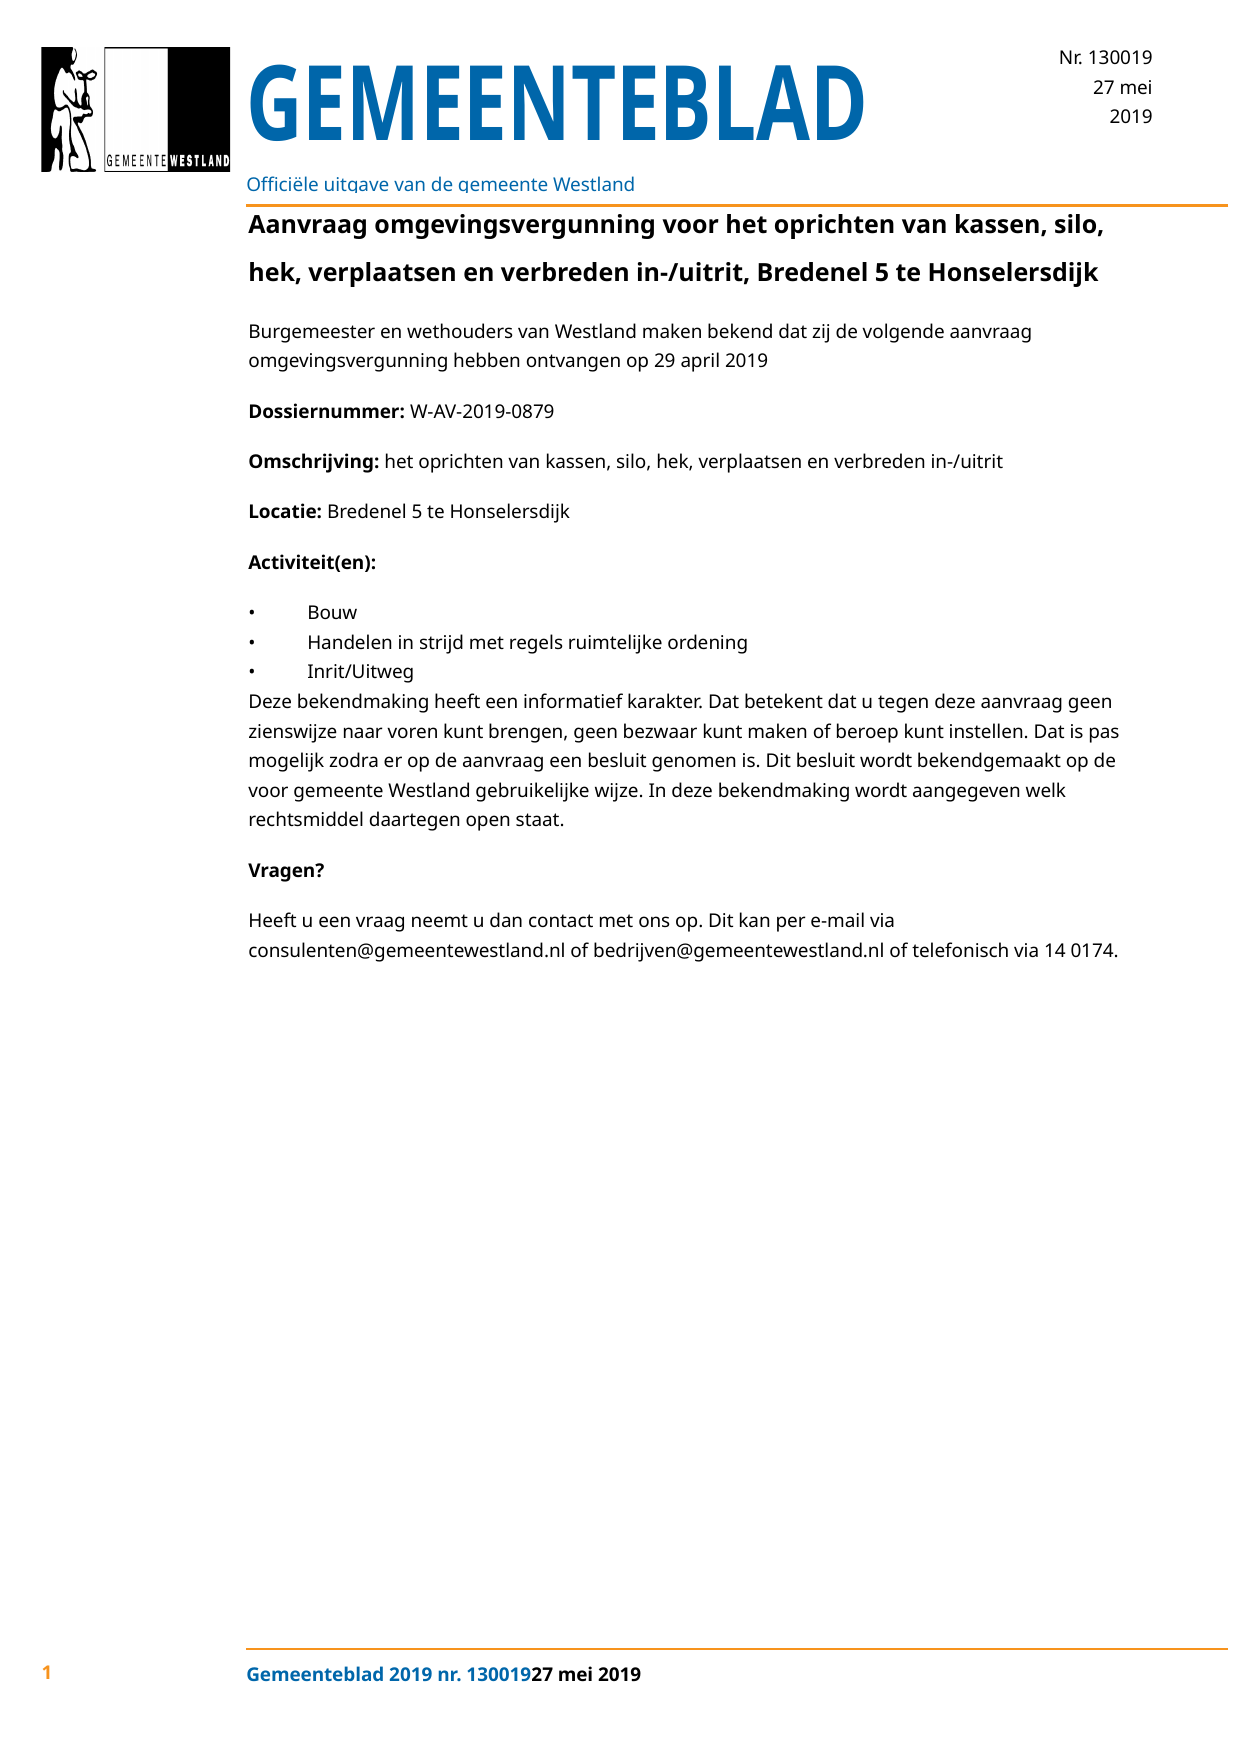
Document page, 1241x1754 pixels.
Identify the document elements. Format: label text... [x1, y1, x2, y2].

picture [41, 47, 231, 172]
list Inrit/Uitweg [248, 659, 1152, 684]
list Bouw [248, 599, 1152, 625]
text Deze bekendmaking heeft een informatief karakter. Dat betekent dat u tegen deze aanvraag geen zienswijze naar voren kunt brengen, geen bezwaar kunt maken of beroep kunt instellen. Dat is pas mogelijk zodra er op de aanvraag een besluit genomen is. Dit besluit wordt bekendgemaakt op de voor gemeente Westland gebruikelijke wijze. In deze bekendmaking wordt aangegeven welk rechtsmiddel daartegen open staat. [248, 688, 1152, 832]
text Activiteit(en): [248, 549, 1152, 575]
text Aanvraag omgevingsvergunning voor het oprichten van kassen, silo, hek, verplaatsen en verbreden in-/uitrit, Bredenel 5 te Honselersdijk [248, 207, 1152, 288]
text Locatie: Bredenel 5 te Honselersdijk [248, 499, 1152, 524]
list Handelen in strijd met regels ruimtelijke ordening [248, 629, 1152, 655]
text Burgemeester en wethouders van Westland maken bekend dat zij de volgende aanvraag omgevingsvergunning hebben ontvangen op 29 april 2019 [248, 318, 1152, 373]
text Dossiernummer: W-AV-2019-0879 [248, 398, 1152, 424]
text Heeft u een vraag neemt u dan contact met ons op. Dit kan per e-mail via consulenten@gemeentewestland.nl of bedrijven@gemeentewestland.nl of telefonisch via 14 0174. [248, 907, 1152, 963]
text Vragen? [248, 857, 1152, 883]
text Omschrijving: het oprichten van kassen, silo, hek, verplaatsen en verbreden in-/uitrit [248, 448, 1152, 474]
